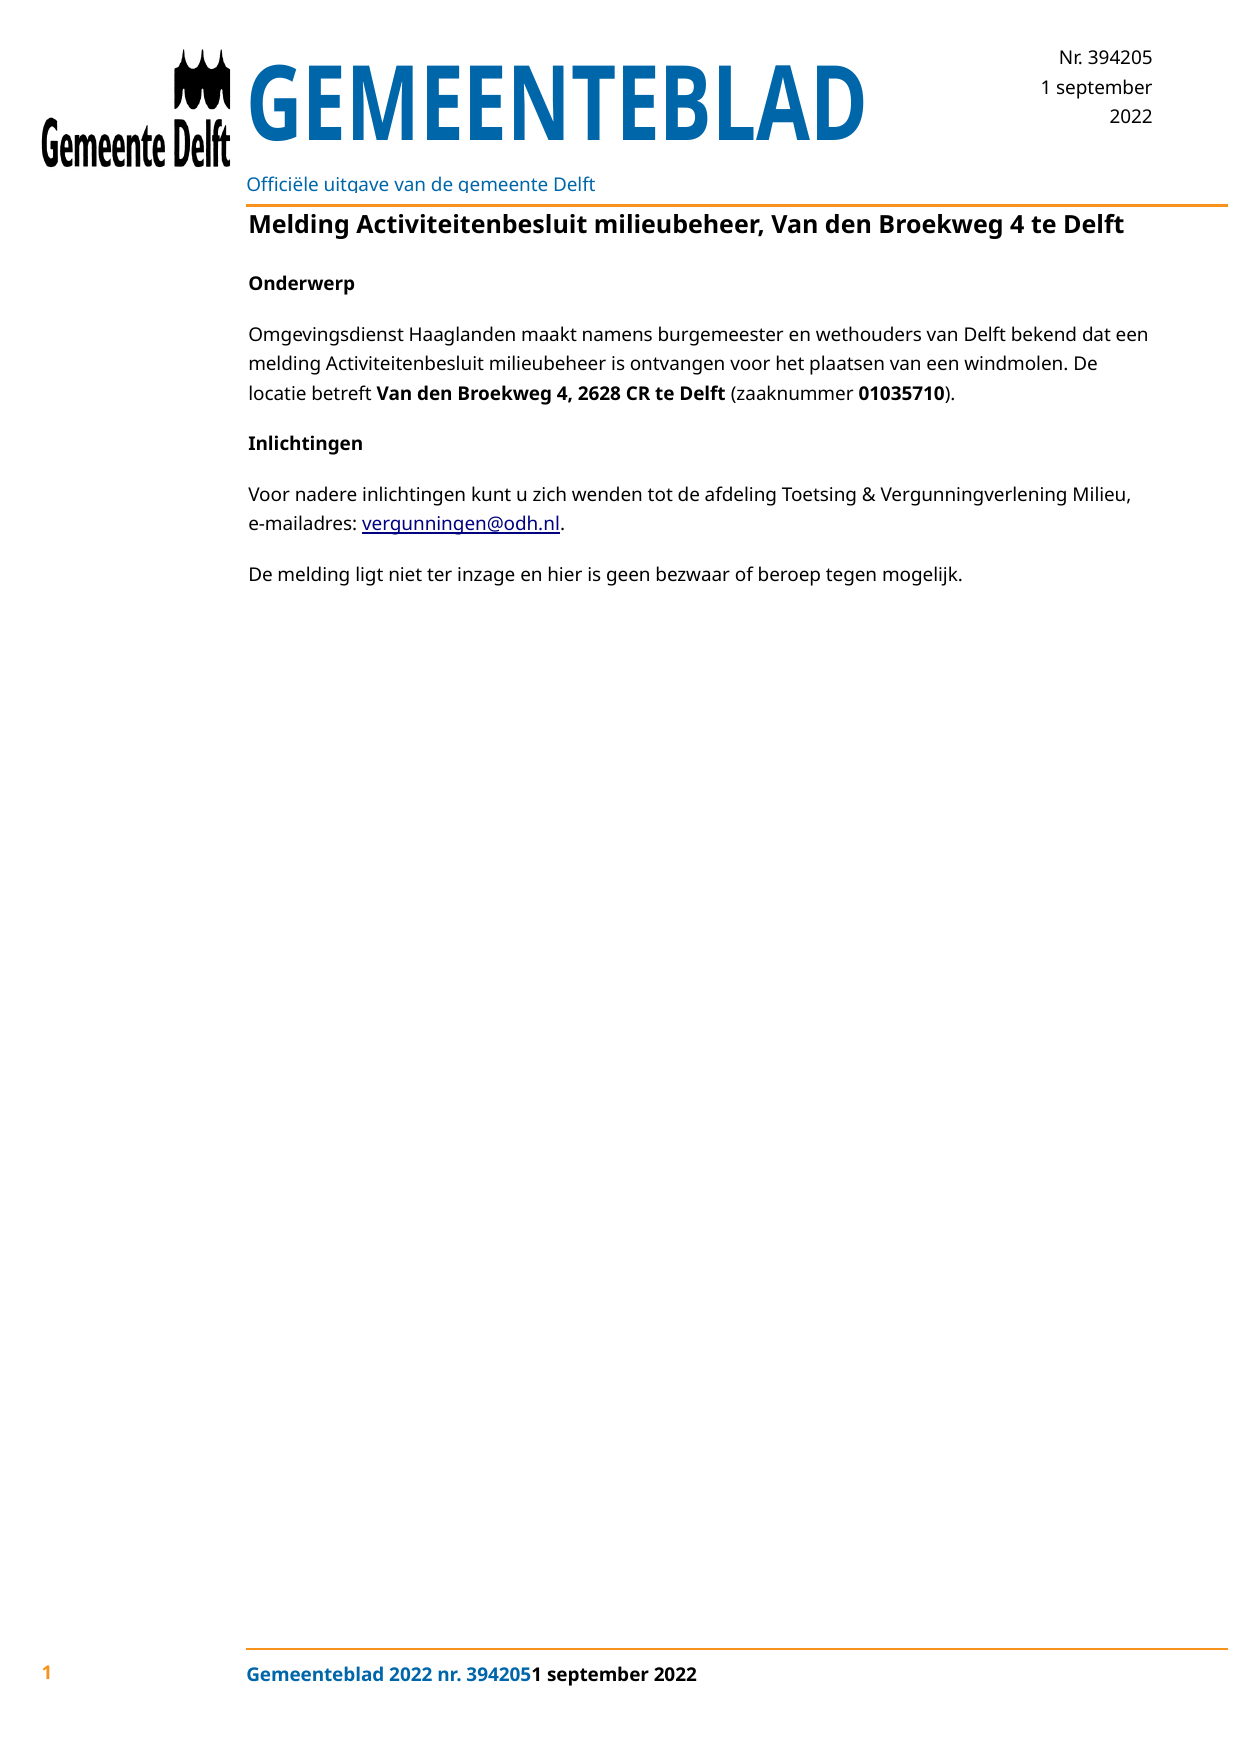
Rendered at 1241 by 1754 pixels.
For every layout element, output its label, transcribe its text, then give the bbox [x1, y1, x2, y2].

text Omgevingsdienst Haaglanden maakt namens burgemeester en wethouders van Delft bekend dat een melding Activiteitenbesluit milieubeheer is ontvangen voor het plaatsen van een windmolen. De locatie betreft Van den Broekweg 4, 2628 CR te Delft (zaaknummer 01035710). [248, 321, 1152, 406]
text De melding ligt niet ter inzage en hier is geen bezwaar of beroep tegen mogelijk. [248, 561, 1152, 586]
text Onderwerp [248, 270, 1152, 296]
picture [41, 47, 231, 172]
text Voor nadere inlichtingen kunt u zich wenden tot de afdeling Toetsing & Vergunningverlening Milieu, e-mailadres: vergunningen@odh.nl. [248, 481, 1152, 536]
text Inlichtingen [248, 430, 1152, 456]
text Melding Activiteitenbesluit milieubeheer, Van den Broekweg 4 te Delft [248, 207, 1152, 241]
